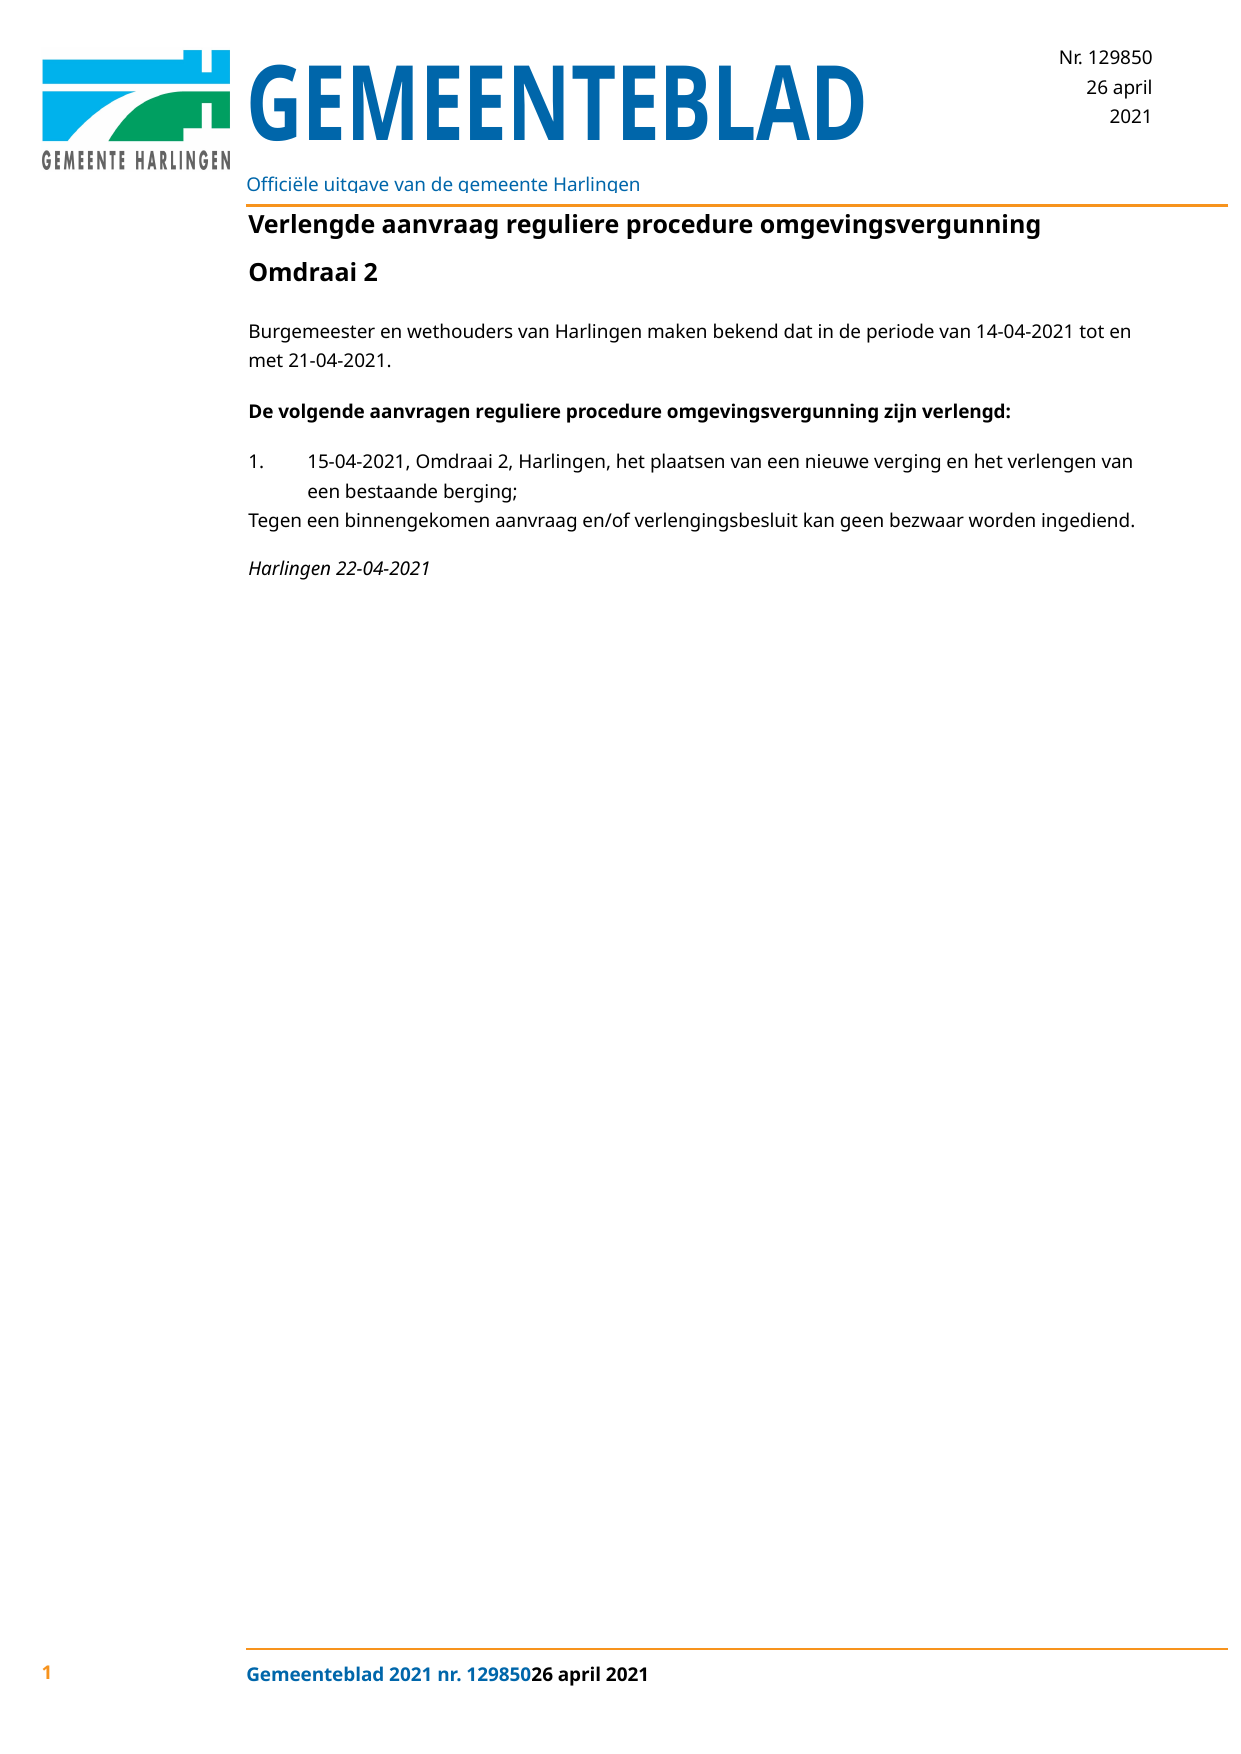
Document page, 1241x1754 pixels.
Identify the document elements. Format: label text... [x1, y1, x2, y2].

text De volgende aanvragen reguliere procedure omgevingsvergunning zijn verlengd: [248, 398, 1152, 424]
text Harlingen 22-04-2021 [248, 555, 1152, 581]
text Burgemeester en wethouders van Harlingen maken bekend dat in de periode van 14-04-2021 tot en met 21-04-2021. [248, 318, 1152, 373]
text Tegen een binnengekomen aanvraag en/of verlengingsbesluit kan geen bezwaar worden ingediend. [248, 507, 1152, 533]
list 15-04-2021, Omdraai 2, Harlingen, het plaatsen van een nieuwe verging en het verlengen van een bestaande berging; [248, 448, 1152, 504]
text Verlengde aanvraag reguliere procedure omgevingsvergunning Omdraai 2 [248, 207, 1152, 288]
picture [41, 47, 231, 172]
